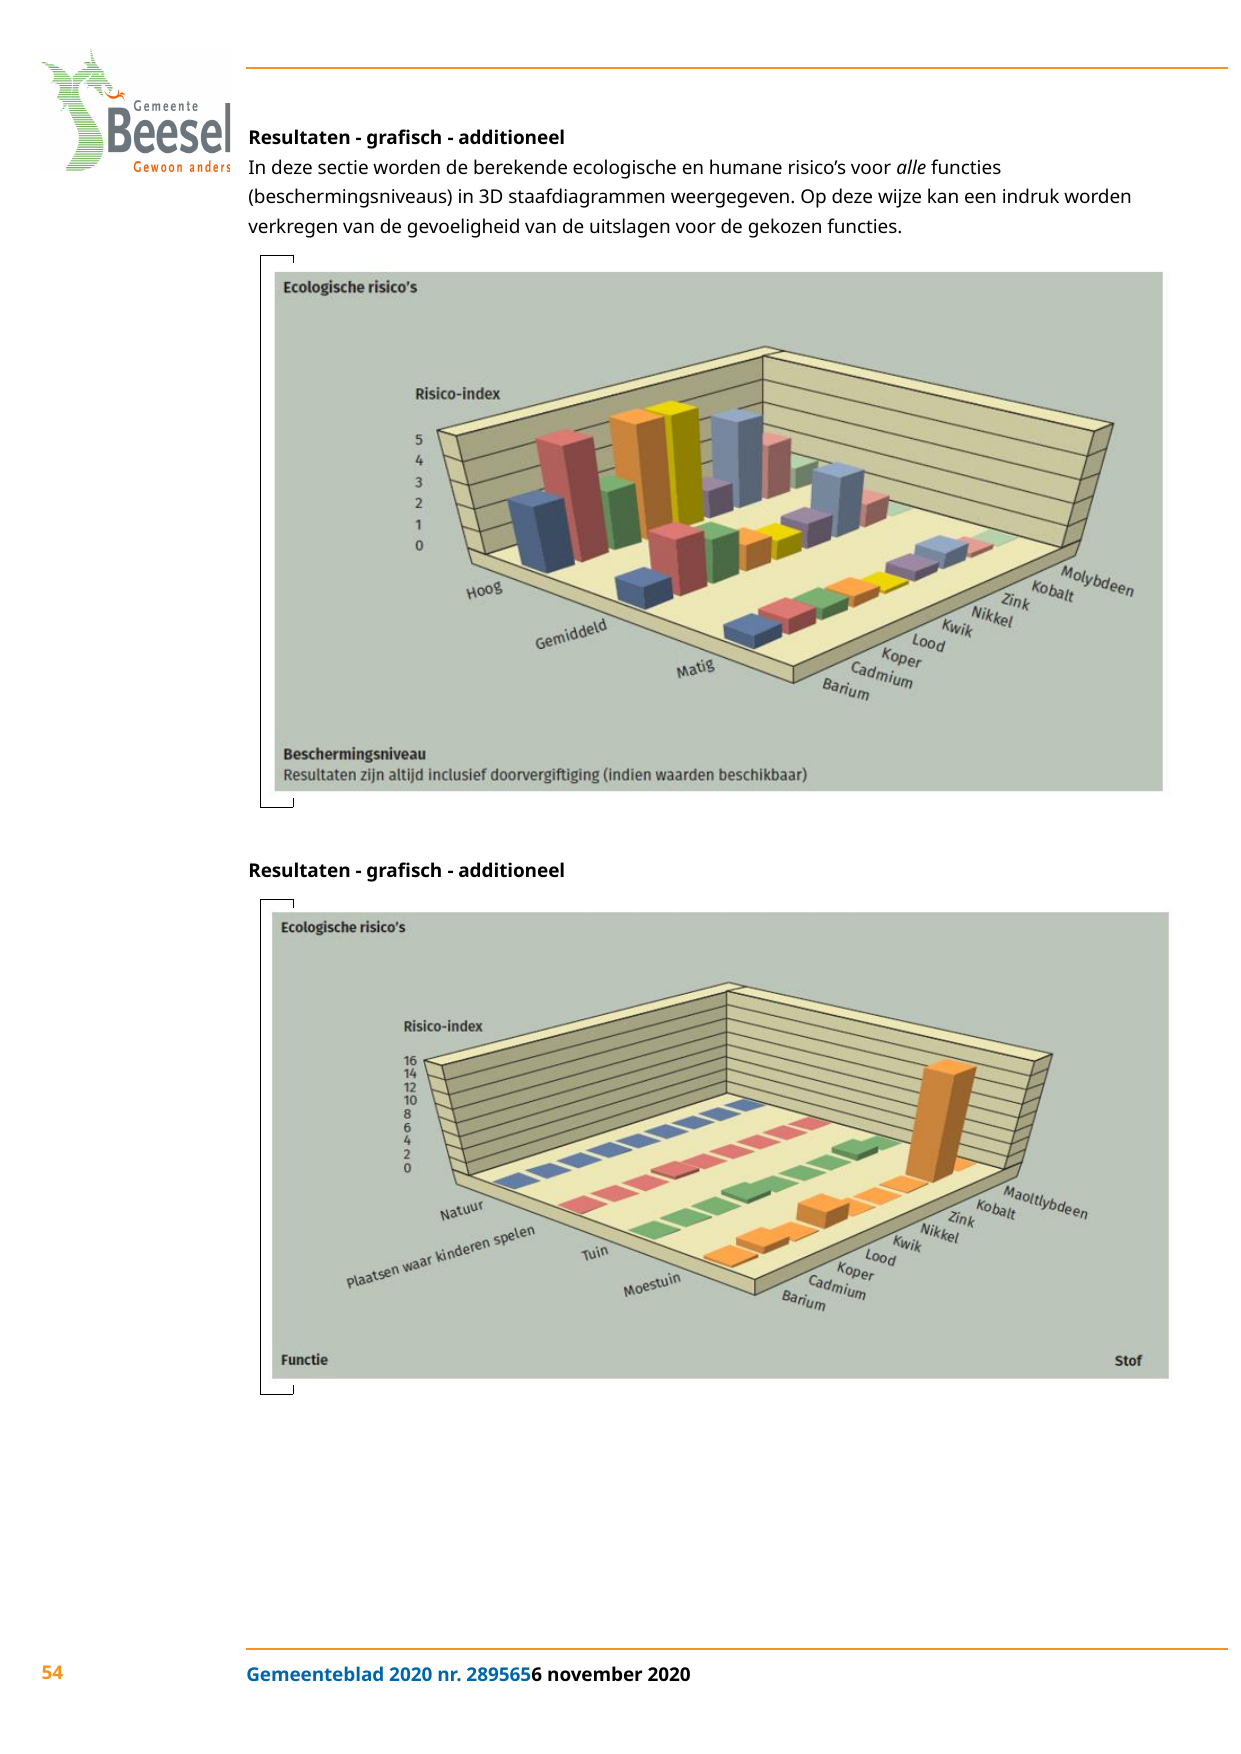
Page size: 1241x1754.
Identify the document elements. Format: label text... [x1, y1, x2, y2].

picture [268, 263, 1173, 798]
text Resultaten - grafisch - additioneel [248, 858, 1152, 883]
text Resultaten - grafisch - additioneel [248, 124, 1152, 150]
picture [41, 47, 231, 172]
picture [268, 908, 1173, 1385]
text In deze sectie worden de berekende ecologische en humane risico’s voor alle functies (beschermingsniveaus) in 3D staafdiagrammen weergegeven. Op deze wijze kan een indruk worden verkregen van de gevoeligheid van de uitslagen voor de gekozen functies. [248, 154, 1152, 239]
